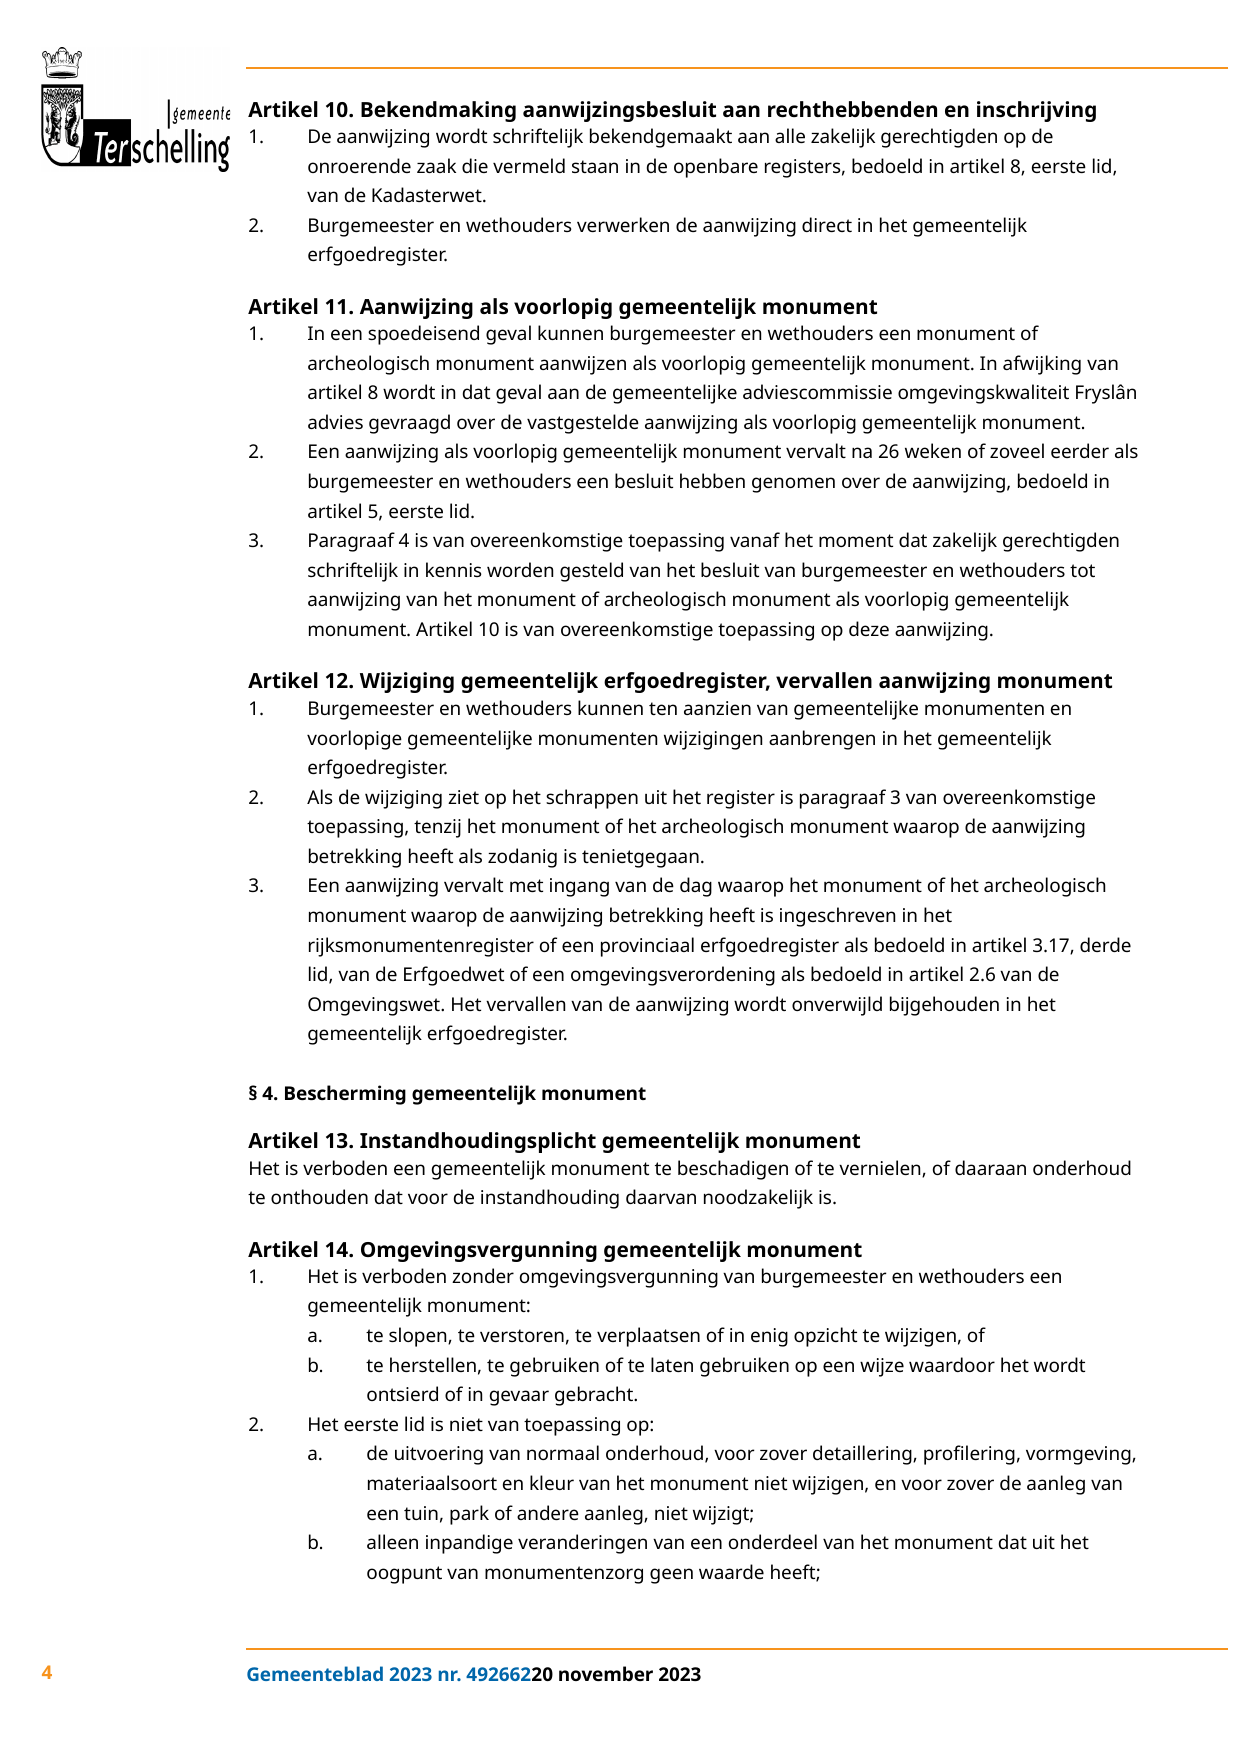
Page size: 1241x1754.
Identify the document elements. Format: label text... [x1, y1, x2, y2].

list te slopen, te verstoren, te verplaatsen of in enig opzicht te wijzigen, of [307, 1322, 1152, 1348]
picture [41, 47, 231, 172]
text Artikel 12. Wijziging gemeentelijk erfgoedregister, vervallen aanwijzing monument [248, 667, 1152, 695]
list alleen inpandige veranderingen van een onderdeel van het monument dat uit het oogpunt van monumentenzorg geen waarde heeft; [307, 1529, 1152, 1585]
list Als de wijziging ziet op het schrappen uit het register is paragraaf 3 van overeenkomstige toepassing, tenzij het monument of het archeologisch monument waarop de aanwijzing betrekking heeft als zodanig is tenietgegaan. [248, 784, 1152, 869]
text Artikel 11. Aanwijzing als voorlopig gemeentelijk monument [248, 292, 1152, 320]
list Het eerste lid is niet van toepassing op: [248, 1411, 1152, 1437]
list de uitvoering van normaal onderhoud, voor zover detaillering, profilering, vormgeving, materiaalsoort en kleur van het monument niet wijzigen, en voor zover de aanleg van een tuin, park of andere aanleg, niet wijzigt; [307, 1441, 1152, 1526]
list Een aanwijzing als voorlopig gemeentelijk monument vervalt na 26 weken of zoveel eerder als burgemeester en wethouders een besluit hebben genomen over de aanwijzing, bedoeld in artikel 5, eerste lid. [248, 439, 1152, 524]
text Artikel 10. Bekendmaking aanwijzingsbesluit aan rechthebbenden en inschrijving [248, 95, 1152, 123]
list In een spoedeisend geval kunnen burgemeester en wethouders een monument of archeologisch monument aanwijzen als voorlopig gemeentelijk monument. In afwijking van artikel 8 wordt in dat geval aan de gemeentelijke adviescommissie omgevingskwaliteit Fryslân advies gevraagd over de vastgestelde aanwijzing als voorlopig gemeentelijk monument. [248, 320, 1152, 435]
list te herstellen, te gebruiken of te laten gebruiken op een wijze waardoor het wordt ontsierd of in gevaar gebracht. [307, 1352, 1152, 1407]
list De aanwijzing wordt schriftelijk bekendgemaakt aan alle zakelijk gerechtigden op de onroerende zaak die vermeld staan in de openbare registers, bedoeld in artikel 8, eerste lid, van de Kadasterwet. [248, 123, 1152, 208]
list Het is verboden zonder omgevingsvergunning van burgemeester en wethouders een gemeentelijk monument: [248, 1263, 1152, 1318]
list Een aanwijzing vervalt met ingang van de dag waarop het monument of het archeologisch monument waarop de aanwijzing betrekking heeft is ingeschreven in het rijksmonumentenregister of een provinciaal erfgoedregister als bedoeld in artikel 3.17, derde lid, van de Erfgoedwet of een omgevingsverordening als bedoeld in artikel 2.6 van de Omgevingswet. Het vervallen van de aanwijzing wordt onverwijld bijgehouden in het gemeentelijk erfgoedregister. [248, 873, 1152, 1046]
list Burgemeester en wethouders verwerken de aanwijzing direct in het gemeentelijk erfgoedregister. [248, 212, 1152, 267]
list Paragraaf 4 is van overeenkomstige toepassing vanaf het moment dat zakelijk gerechtigden schriftelijk in kennis worden gesteld van het besluit van burgemeester en wethouders tot aanwijzing van het monument of archeologisch monument als voorlopig gemeentelijk monument. Artikel 10 is van overeenkomstige toepassing op deze aanwijzing. [248, 527, 1152, 642]
text Het is verboden een gemeentelijk monument te beschadigen of te vernielen, of daaraan onderhoud te onthouden dat voor de instandhouding daarvan noodzakelijk is. [248, 1155, 1152, 1210]
text Artikel 13. Instandhoudingsplicht gemeentelijk monument [248, 1126, 1152, 1155]
text § 4. Bescherming gemeentelijk monument [248, 1080, 1152, 1105]
text Artikel 14. Omgevingsvergunning gemeentelijk monument [248, 1235, 1152, 1263]
list Burgemeester en wethouders kunnen ten aanzien van gemeentelijke monumenten en voorlopige gemeentelijke monumenten wijzigingen aanbrengen in het gemeentelijk erfgoedregister. [248, 695, 1152, 780]
